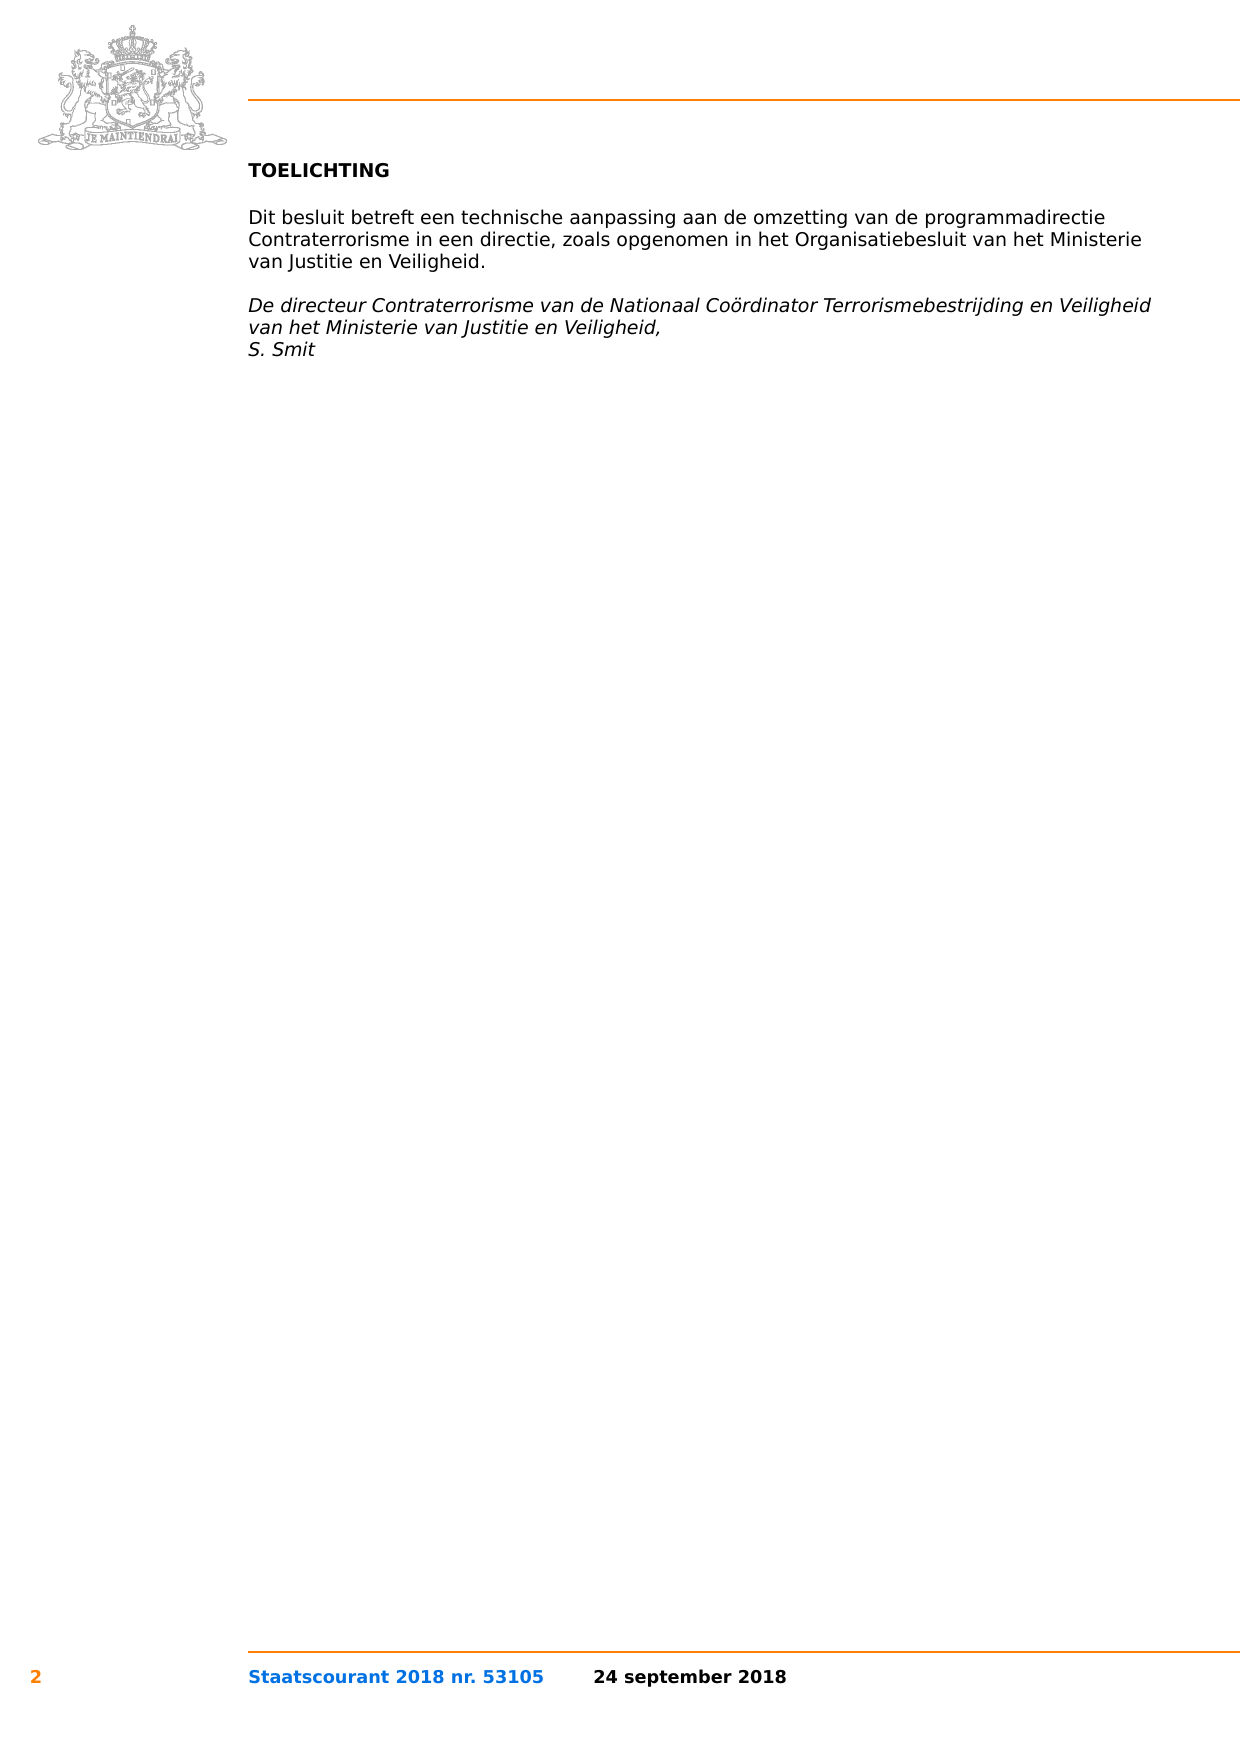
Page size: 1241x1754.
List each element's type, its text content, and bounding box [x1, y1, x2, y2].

subtitle TOELICHTING [248, 160, 1163, 182]
picture [38, 25, 227, 150]
text De directeur Contraterrorisme van de Nationaal Coördinator Terrorismebestrijding en Veiligheid van het Ministerie van Justitie en Veiligheid, S. Smit [248, 295, 1163, 361]
text Dit besluit betreft een technische aanpassing aan de omzetting van de programmadirectie Contraterrorisme in een directie, zoals opgenomen in het Organisatiebesluit van het Ministerie van Justitie en Veiligheid. [248, 207, 1163, 273]
